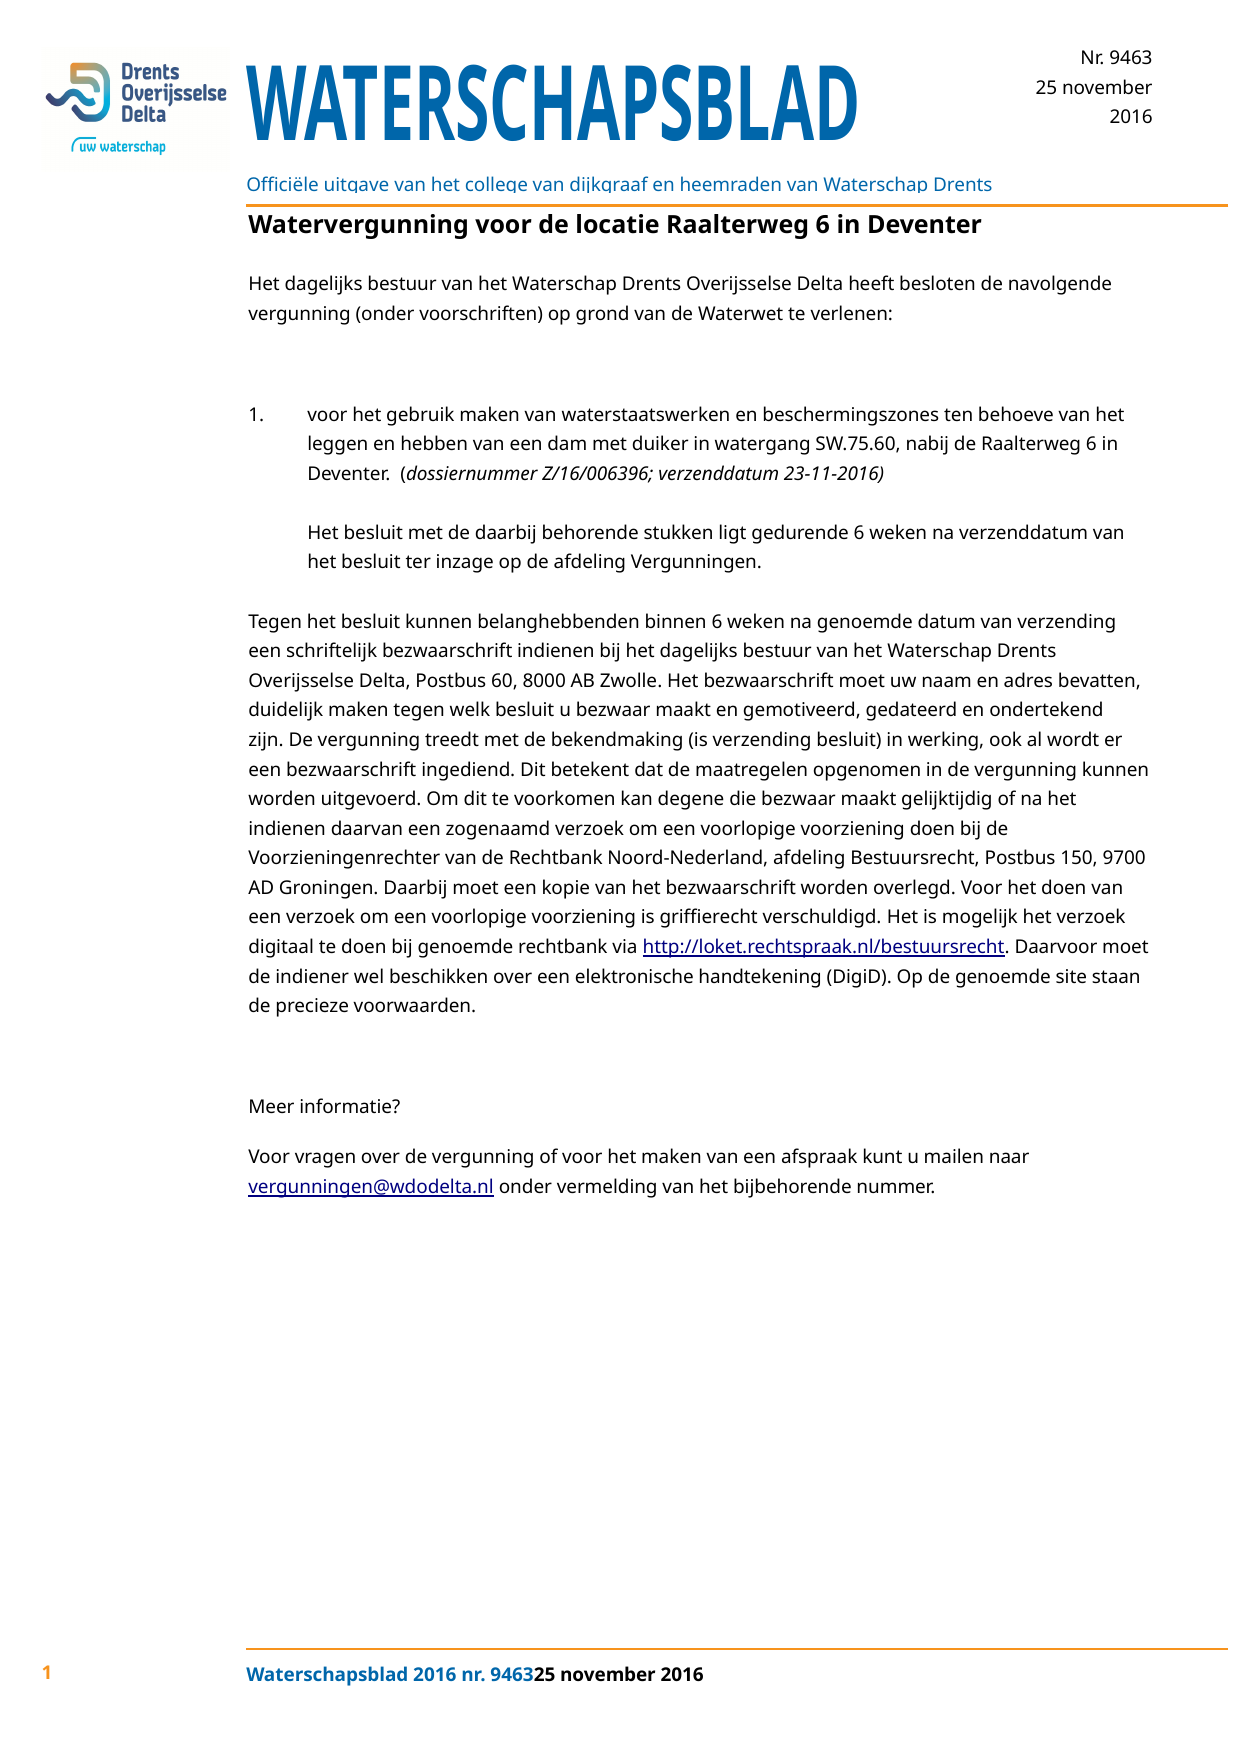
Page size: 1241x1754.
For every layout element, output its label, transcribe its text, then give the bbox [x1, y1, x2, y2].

list voor het gebruik maken van waterstaatswerken en beschermingszones ten behoeve van het leggen en hebben van een dam met duiker in watergang SW.75.60, nabij de Raalterweg 6 in Deventer. (dossiernummer Z/16/006396; verzenddatum 23-11-2016) [248, 401, 1152, 486]
picture [41, 47, 231, 172]
text Meer informatie? [248, 1093, 1152, 1119]
text Het dagelijks bestuur van het Waterschap Drents Overijsselse Delta heeft besloten de navolgende vergunning (onder voorschriften) op grond van de Waterwet te verlenen: [248, 270, 1152, 326]
list Het besluit met de daarbij behorende stukken ligt gedurende 6 weken na verzenddatum van het besluit ter inzage op de afdeling Vergunningen. [248, 519, 1152, 574]
text Voor vragen over de vergunning of voor het maken van een afspraak kunt u mailen naar vergunningen@wdodelta.nl onder vermelding van het bijbehorende nummer. [248, 1144, 1152, 1199]
text Tegen het besluit kunnen belanghebbenden binnen 6 weken na genoemde datum van verzending een schriftelijk bezwaarschrift indienen bij het dagelijks bestuur van het Waterschap Drents Overijsselse Delta, Postbus 60, 8000 AB Zwolle. Het bezwaarschrift moet uw naam en adres bevatten, duidelijk maken tegen welk besluit u bezwaar maakt en gemotiveerd, gedateerd en ondertekend zijn. De vergunning treedt met de bekendmaking (is verzending besluit) in werking, ook al wordt er een bezwaarschrift ingediend. Dit betekent dat de maatregelen opgenomen in de vergunning kunnen worden uitgevoerd. Om dit te voorkomen kan degene die bezwaar maakt gelijktijdig of na het indienen daarvan een zogenaamd verzoek om een voorlopige voorziening doen bij de Voorzieningenrechter van de Rechtbank Noord-Nederland, afdeling Bestuursrecht, Postbus 150, 9700 AD Groningen. Daarbij moet een kopie van het bezwaarschrift worden overlegd. Voor het doen van een verzoek om een voorlopige voorziening is griffierecht verschuldigd. Het is mogelijk het verzoek digitaal te doen bij genoemde rechtbank via http://loket.rechtspraak.nl/bestuursrecht. Daarvoor moet de indiener wel beschikken over een elektronische handtekening (DigiD). Op de genoemde site staan de precieze voorwaarden. [248, 608, 1152, 1018]
text Watervergunning voor de locatie Raalterweg 6 in Deventer [248, 207, 1152, 241]
